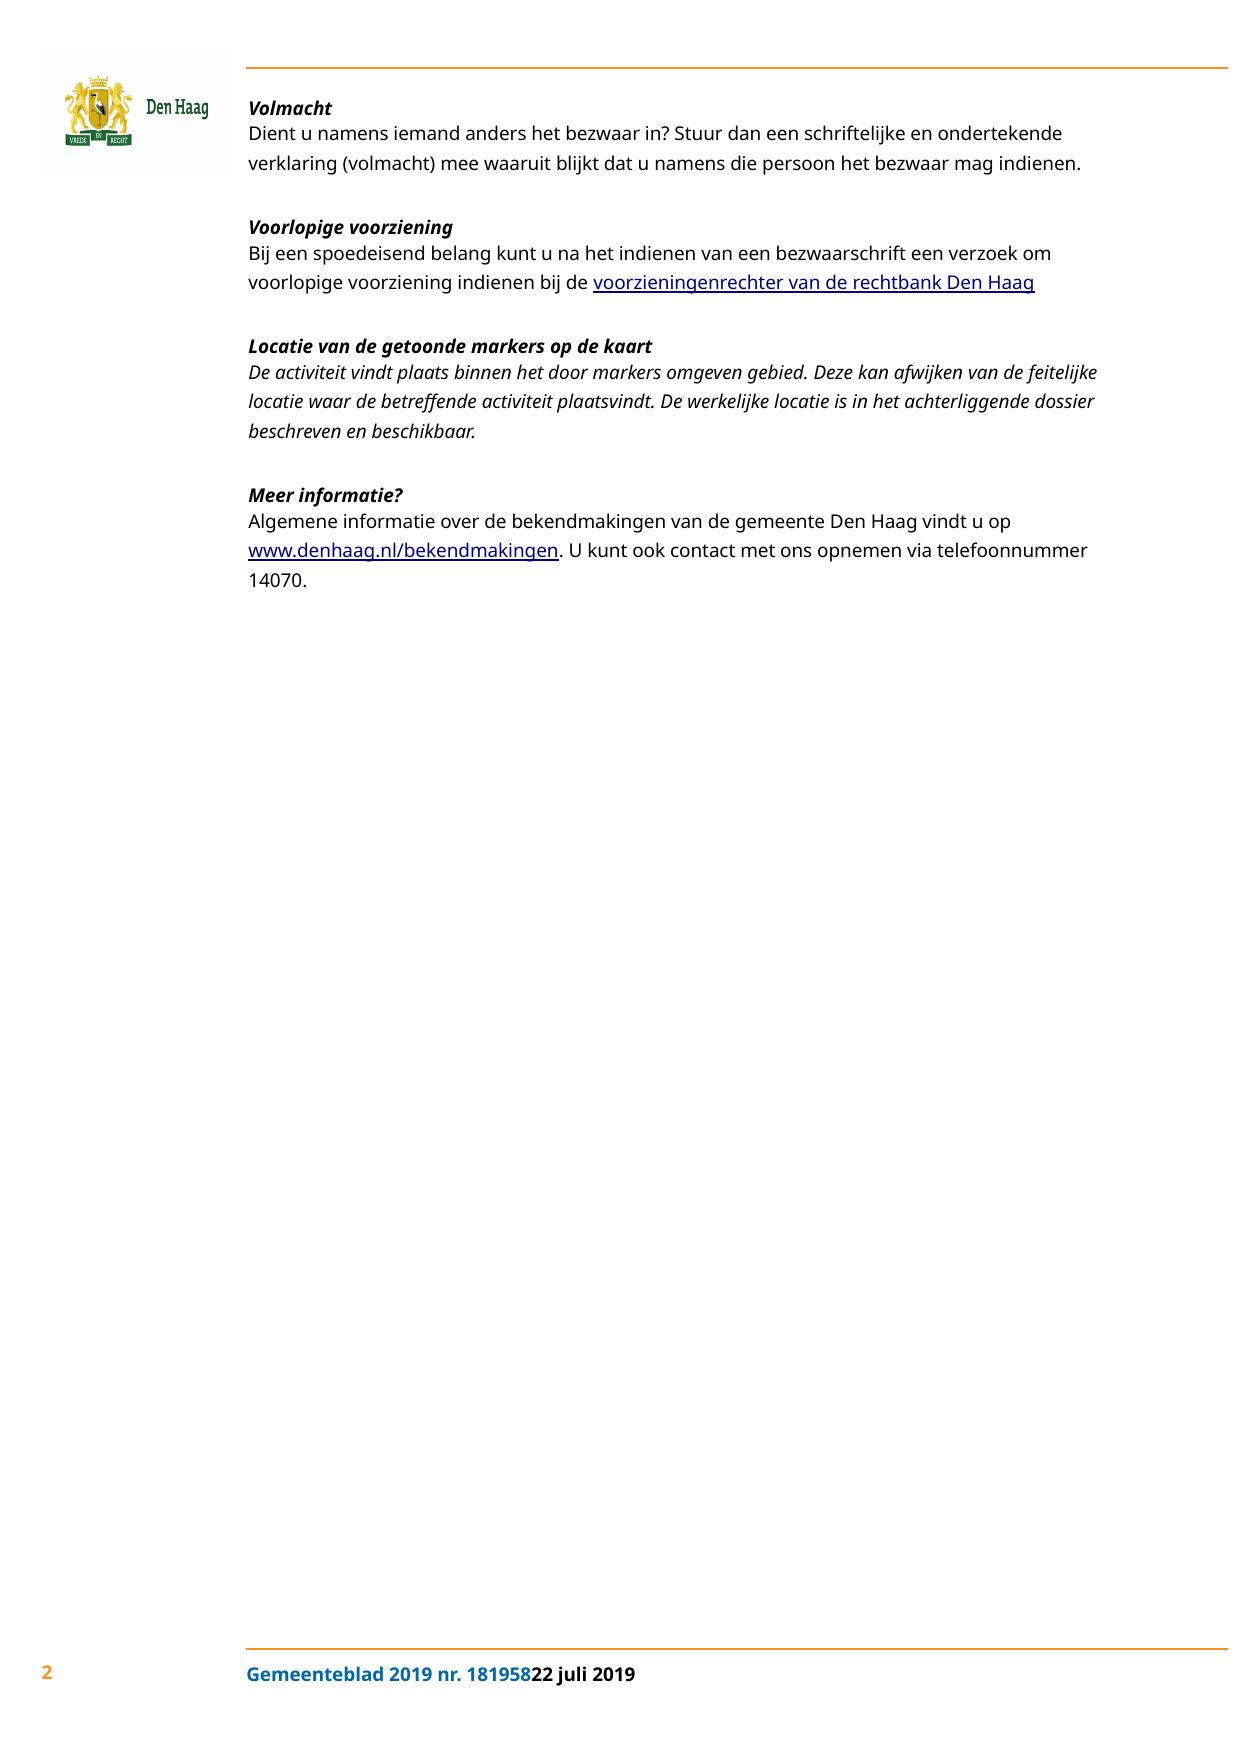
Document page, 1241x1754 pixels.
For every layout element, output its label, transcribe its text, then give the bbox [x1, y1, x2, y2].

text Bij een spoedeisend belang kunt u na het indienen van een bezwaarschrift een verzoek om voorlopige voorziening indienen bij de voorzieningenrechter van de rechtbank Den Haag [248, 240, 1152, 295]
text De activiteit vindt plaats binnen het door markers omgeven gebied. Deze kan afwijken van de feitelijke locatie waar de betreffende activiteit plaatsvindt. De werkelijke locatie is in het achterliggende dossier beschreven en beschikbaar. [248, 359, 1152, 444]
picture [41, 47, 231, 172]
text Meer informatie? [248, 482, 1152, 508]
text Algemene informatie over de bekendmakingen van de gemeente Den Haag vindt u op www.denhaag.nl/bekendmakingen. U kunt ook contact met ons opnemen via telefoonnummer 14070. [248, 508, 1152, 593]
text Locatie van de getoonde markers op de kaart [248, 333, 1152, 359]
text Voorlopige voorziening [248, 214, 1152, 240]
text Volmacht [248, 95, 1152, 121]
text Dient u namens iemand anders het bezwaar in? Stuur dan een schriftelijke en ondertekende verklaring (volmacht) mee waaruit blijkt dat u namens die persoon het bezwaar mag indienen. [248, 121, 1152, 176]
